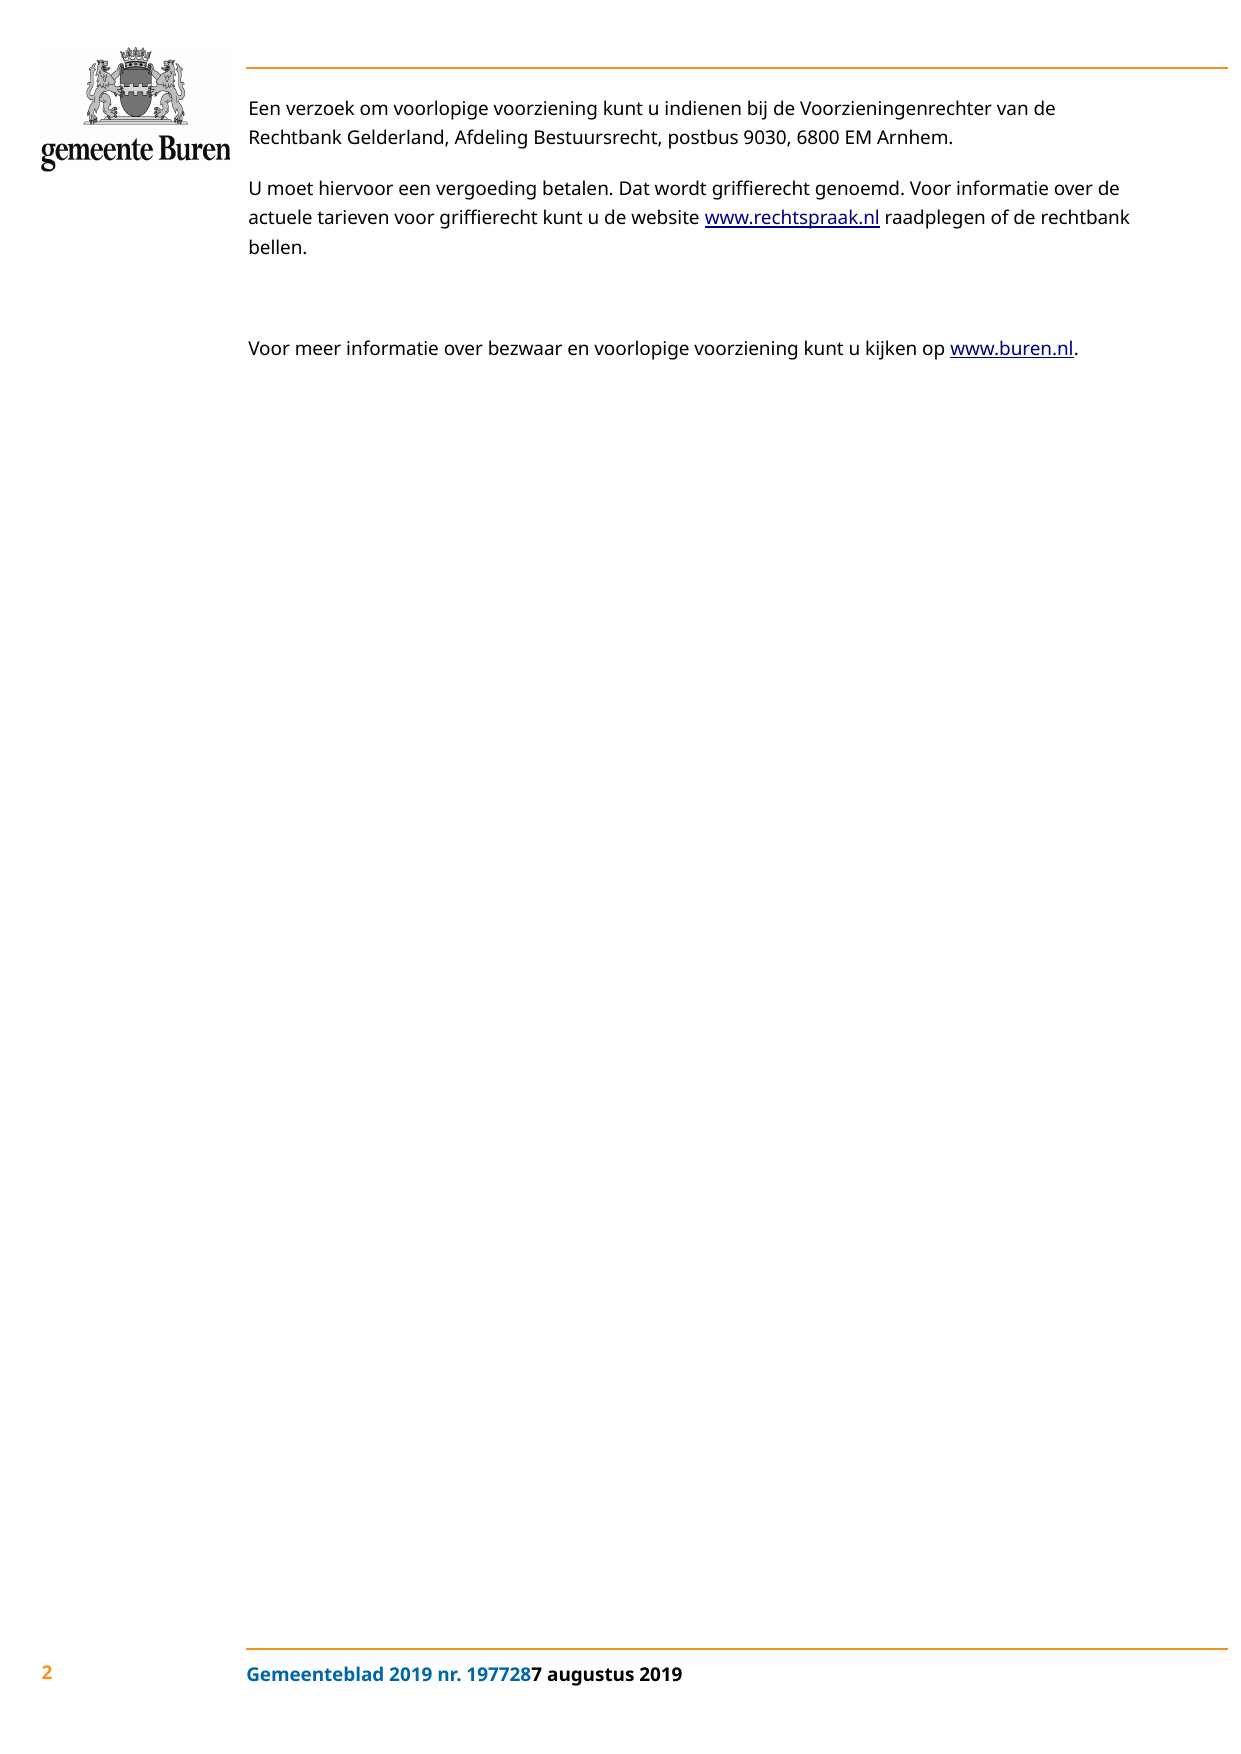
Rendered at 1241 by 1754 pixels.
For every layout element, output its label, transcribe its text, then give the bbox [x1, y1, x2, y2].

text U moet hiervoor een vergoeding betalen. Dat wordt griffierecht genoemd. Voor informatie over de actuele tarieven voor griffierecht kunt u de website www.rechtspraak.nl raadplegen of de rechtbank bellen. [248, 175, 1152, 260]
picture [41, 47, 231, 172]
text Een verzoek om voorlopige voorziening kunt u indienen bij de Voorzieningenrechter van de Rechtbank Gelderland, Afdeling Bestuursrecht, postbus 9030, 6800 EM Arnhem. [248, 95, 1152, 150]
text Voor meer informatie over bezwaar en voorlopige voorziening kunt u kijken op www.buren.nl. [248, 335, 1152, 361]
